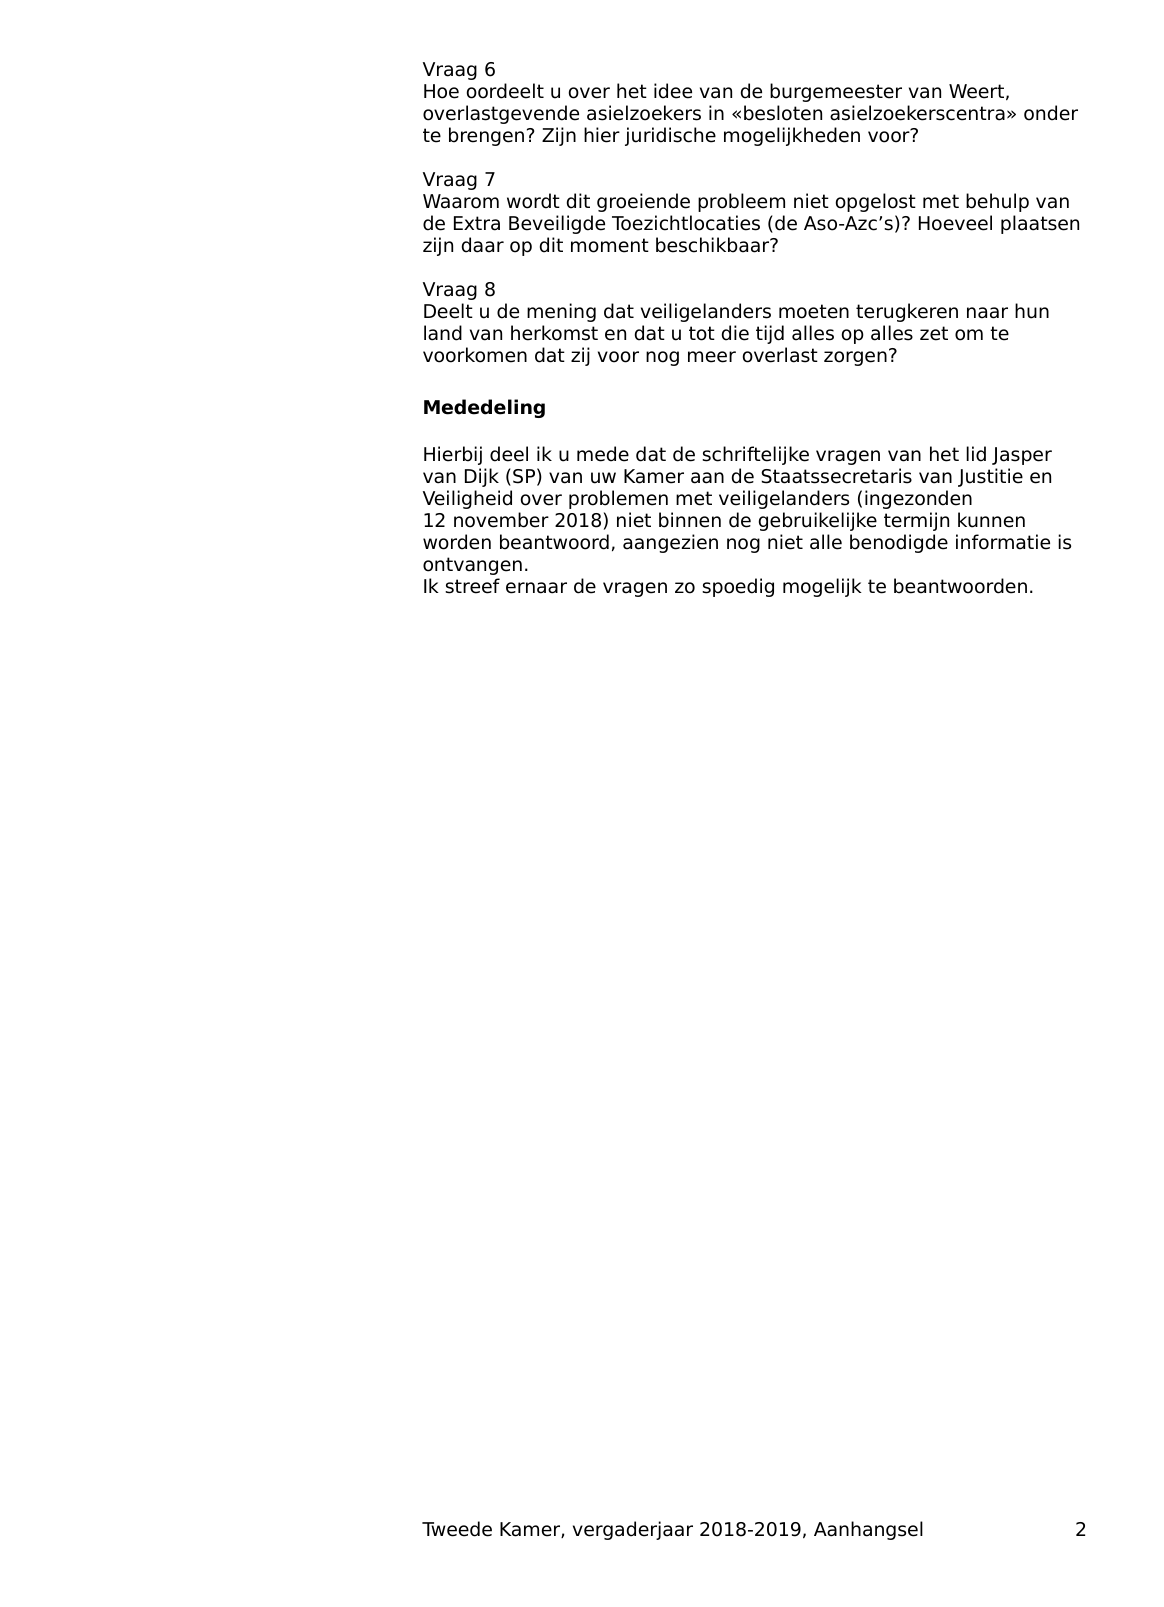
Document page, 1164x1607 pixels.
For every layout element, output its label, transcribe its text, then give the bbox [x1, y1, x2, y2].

text Vraag 6 [422, 59, 1087, 81]
text Waarom wordt dit groeiende probleem niet opgelost met behulp van de Extra Beveiligde Toezichtlocaties (de Aso-Azc’s)? Hoeveel plaatsen zijn daar op dit moment beschikbaar? [422, 191, 1087, 257]
subtitle Mededeling [422, 397, 1087, 419]
text Hoe oordeelt u over het idee van de burgemeester van Weert, overlastgevende asielzoekers in «besloten asielzoekerscentra» onder te brengen? Zijn hier juridische mogelijkheden voor? [422, 81, 1087, 147]
text Deelt u de mening dat veiligelanders moeten terugkeren naar hun land van herkomst en dat u tot die tijd alles op alles zet om te voorkomen dat zij voor nog meer overlast zorgen? [422, 301, 1087, 367]
text Vraag 8 [422, 279, 1087, 301]
text Ik streef ernaar de vragen zo spoedig mogelijk te beantwoorden. [422, 576, 1087, 598]
text Hierbij deel ik u mede dat de schriftelijke vragen van het lid Jasper van Dijk (SP) van uw Kamer aan de Staatssecretaris van Justitie en Veiligheid over problemen met veiligelanders (ingezonden 12 november 2018) niet binnen de gebruikelijke termijn kunnen worden beantwoord, aangezien nog niet alle benodigde informatie is ontvangen. [422, 444, 1087, 576]
text Vraag 7 [422, 169, 1087, 191]
